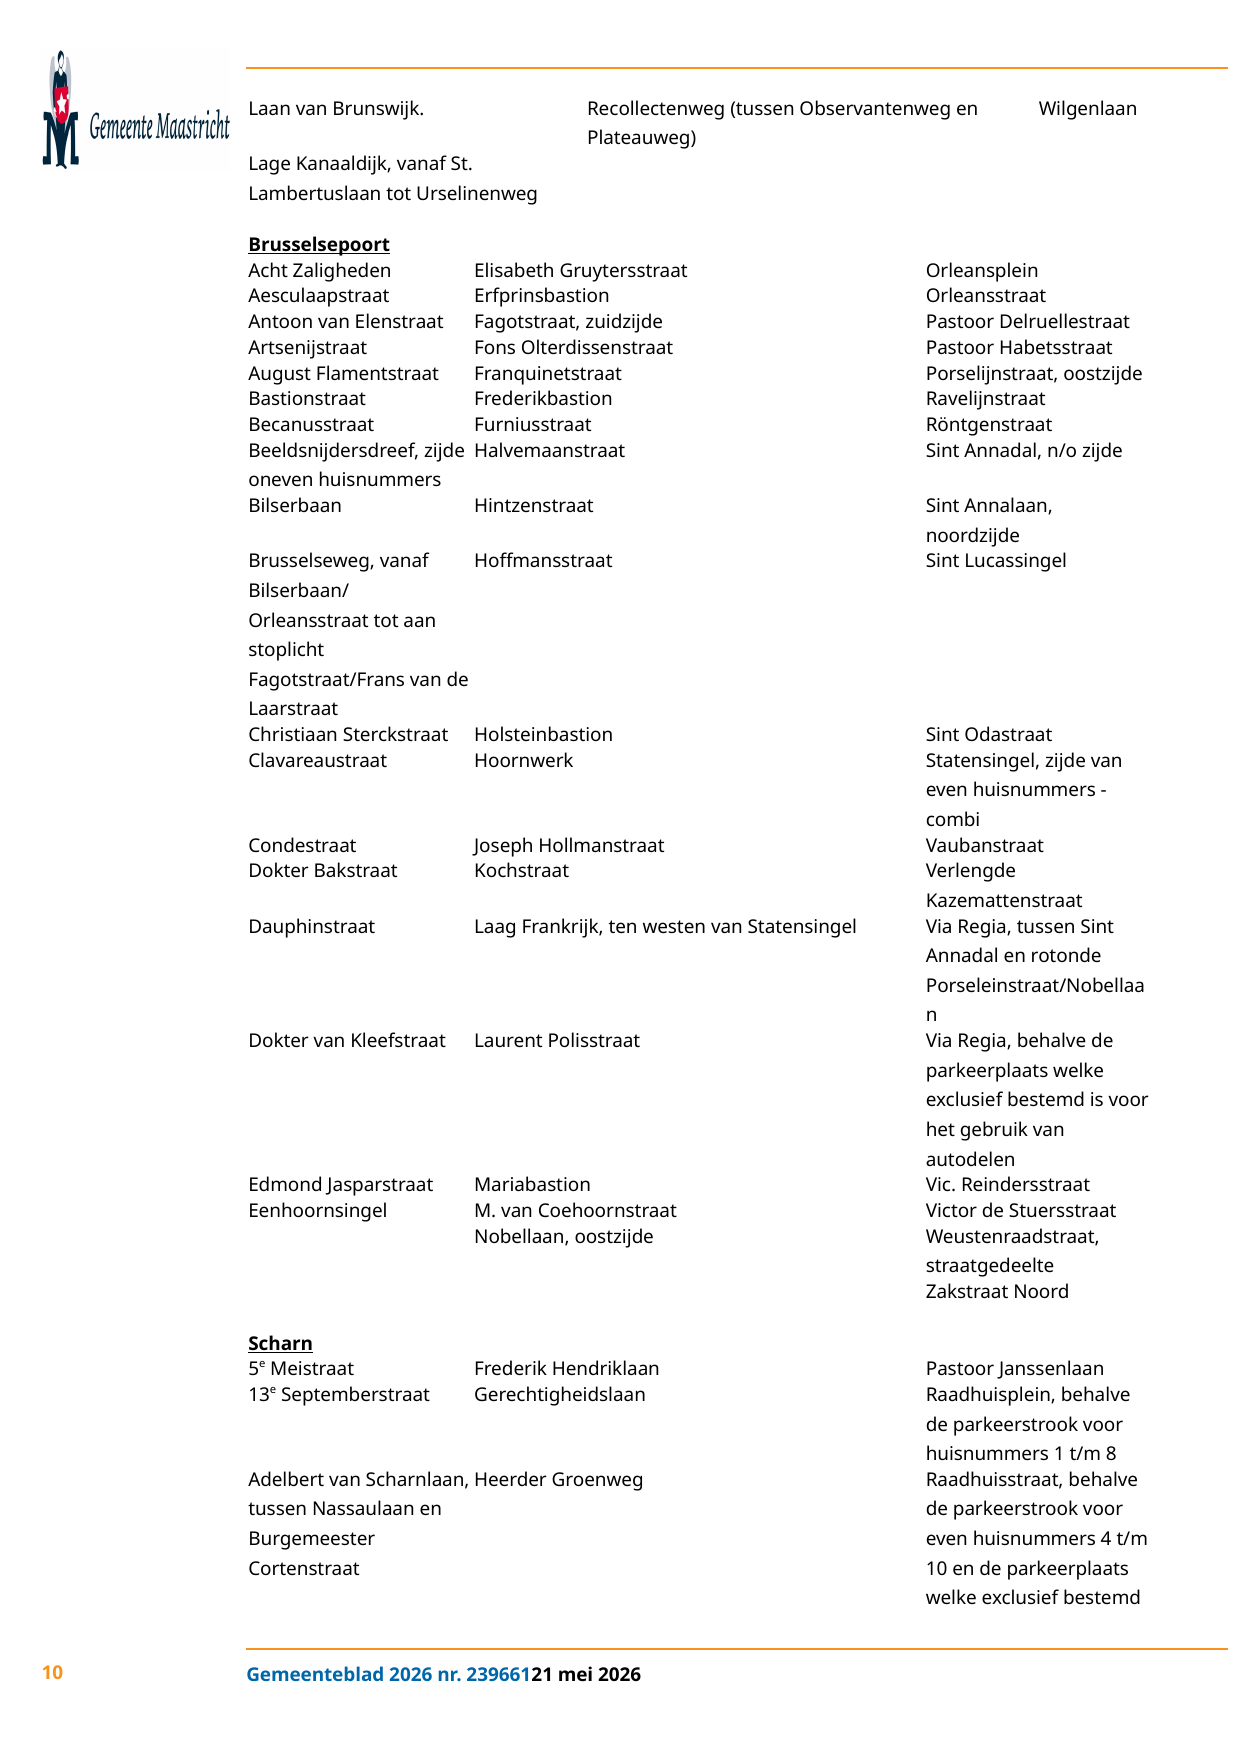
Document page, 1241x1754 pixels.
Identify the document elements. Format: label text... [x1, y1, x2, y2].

table_cell Hoornwerk [474, 747, 926, 832]
table_cell Frederik Hendriklaan [474, 1355, 926, 1381]
table_cell Christiaan Sterckstraat [248, 721, 474, 747]
table_cell Röntgenstraat [926, 411, 1152, 437]
table_cell Fons Olterdissenstraat [474, 334, 926, 360]
table_cell Via Regia, behalve de parkeerplaats welke exclusief bestemd is voor het gebruik van autodelen [926, 1028, 1152, 1171]
table_cell Eenhoornsingel [248, 1197, 474, 1223]
table_cell Elisabeth Gruytersstraat [474, 257, 926, 283]
table_cell 13e Septemberstraat [248, 1381, 474, 1466]
table_cell [248, 1278, 474, 1304]
table_cell Weustenraadstraat, straatgedeelte [926, 1223, 1152, 1278]
table_cell Gerechtigheidslaan [474, 1381, 926, 1466]
table_cell Via Regia, tussen Sint Annadal en rotonde Porseleinstraat/Nobellaan [926, 913, 1152, 1027]
table_cell [248, 205, 1152, 231]
table_cell Verlengde Kazemattenstraat [926, 858, 1152, 913]
table_cell Dokter van Kleefstraat [248, 1028, 474, 1171]
table_cell Clavareaustraat [248, 747, 474, 832]
table_cell Porselijnstraat, oostzijde [926, 360, 1152, 386]
table_cell Orleansplein [926, 257, 1152, 283]
table_cell Aesculaapstraat [248, 283, 474, 308]
table_cell M. van Coehoornstraat [474, 1197, 926, 1223]
table_cell [248, 1304, 1152, 1330]
table_cell Erfprinsbastion [474, 283, 926, 308]
table_cell Raadhuisstraat, behalve de parkeerstrook voor even huisnummers 4 t/m 10 en de parkeerplaats welke exclusief bestemd [926, 1466, 1152, 1610]
table_cell [587, 150, 1038, 205]
table_cell [1039, 150, 1152, 205]
table_cell Brusselseweg, vanaf Bilserbaan/ Orleansstraat tot aan stoplicht Fagotstraat/Frans van de Laarstraat [248, 548, 474, 721]
table_cell Statensingel, zijde van even huisnummers - combi [926, 747, 1152, 832]
table_cell [474, 1278, 926, 1304]
table_cell Recollectenweg (tussen Observantenweg en Plateauweg) [587, 95, 1038, 150]
table_cell Condestraat [248, 832, 474, 858]
table_cell Acht Zaligheden [248, 257, 474, 283]
table_cell Sint Annadal, n/o zijde [926, 437, 1152, 492]
table_cell Vic. Reindersstraat [926, 1171, 1152, 1197]
table_cell Adelbert van Scharnlaan, tussen Nassaulaan en Burgemeester Cortenstraat [248, 1466, 474, 1610]
table_cell Dokter Bakstraat [248, 858, 474, 913]
table_cell Sint Lucassingel [926, 548, 1152, 721]
table_cell Laan van Brunswijk. [248, 95, 587, 150]
table_cell Nobellaan, oostzijde [474, 1223, 926, 1278]
table_cell Edmond Jasparstraat [248, 1171, 474, 1197]
table_cell Franquinetstraat [474, 360, 926, 386]
table_cell Hoffmansstraat [474, 548, 926, 721]
table_cell Becanusstraat [248, 411, 474, 437]
table_cell Dauphinstraat [248, 913, 474, 1027]
table_cell Bastionstraat [248, 386, 474, 411]
table_cell Fagotstraat, zuidzijde [474, 308, 926, 334]
table_cell Pastoor Habetsstraat [926, 334, 1152, 360]
table_cell Kochstraat [474, 858, 926, 913]
table_cell Joseph Hollmanstraat [474, 832, 926, 858]
table_cell Hintzenstraat [474, 492, 926, 548]
table_cell Sint Odastraat [926, 721, 1152, 747]
table_cell Lage Kanaaldijk, vanaf St. Lambertuslaan tot Urselinenweg [248, 150, 587, 205]
table_cell Wilgenlaan [1039, 95, 1152, 150]
table_cell Pastoor Janssenlaan [926, 1355, 1152, 1381]
table_cell Sint Annalaan, noordzijde [926, 492, 1152, 548]
table_cell Laag Frankrijk, ten westen van Statensingel [474, 913, 926, 1027]
table_cell Brusselsepoort [248, 231, 1152, 257]
table_cell Mariabastion [474, 1171, 926, 1197]
table_cell Heerder Groenweg [474, 1466, 926, 1610]
table_cell August Flamentstraat [248, 360, 474, 386]
table_cell Zakstraat Noord [926, 1278, 1152, 1304]
table_cell Orleansstraat [926, 283, 1152, 308]
table_cell Scharn [248, 1330, 1152, 1355]
table_cell Vaubanstraat [926, 832, 1152, 858]
table_cell Pastoor Delruellestraat [926, 308, 1152, 334]
table_cell Victor de Stuersstraat [926, 1197, 1152, 1223]
table_cell Halvemaanstraat [474, 437, 926, 492]
table_cell Bilserbaan [248, 492, 474, 548]
picture [41, 47, 231, 172]
table_cell Holsteinbastion [474, 721, 926, 747]
table_cell Furniusstraat [474, 411, 926, 437]
table_cell 5e Meistraat [248, 1355, 474, 1381]
table_cell Raadhuisplein, behalve de parkeerstrook voor huisnummers 1 t/m 8 [926, 1381, 1152, 1466]
table_cell [248, 1223, 474, 1278]
table_cell Ravelijnstraat [926, 386, 1152, 411]
table_cell Laurent Polisstraat [474, 1028, 926, 1171]
table_cell Antoon van Elenstraat [248, 308, 474, 334]
table_cell Beeldsnijdersdreef, zijde oneven huisnummers [248, 437, 474, 492]
table_cell Frederikbastion [474, 386, 926, 411]
table_cell Artsenijstraat [248, 334, 474, 360]
